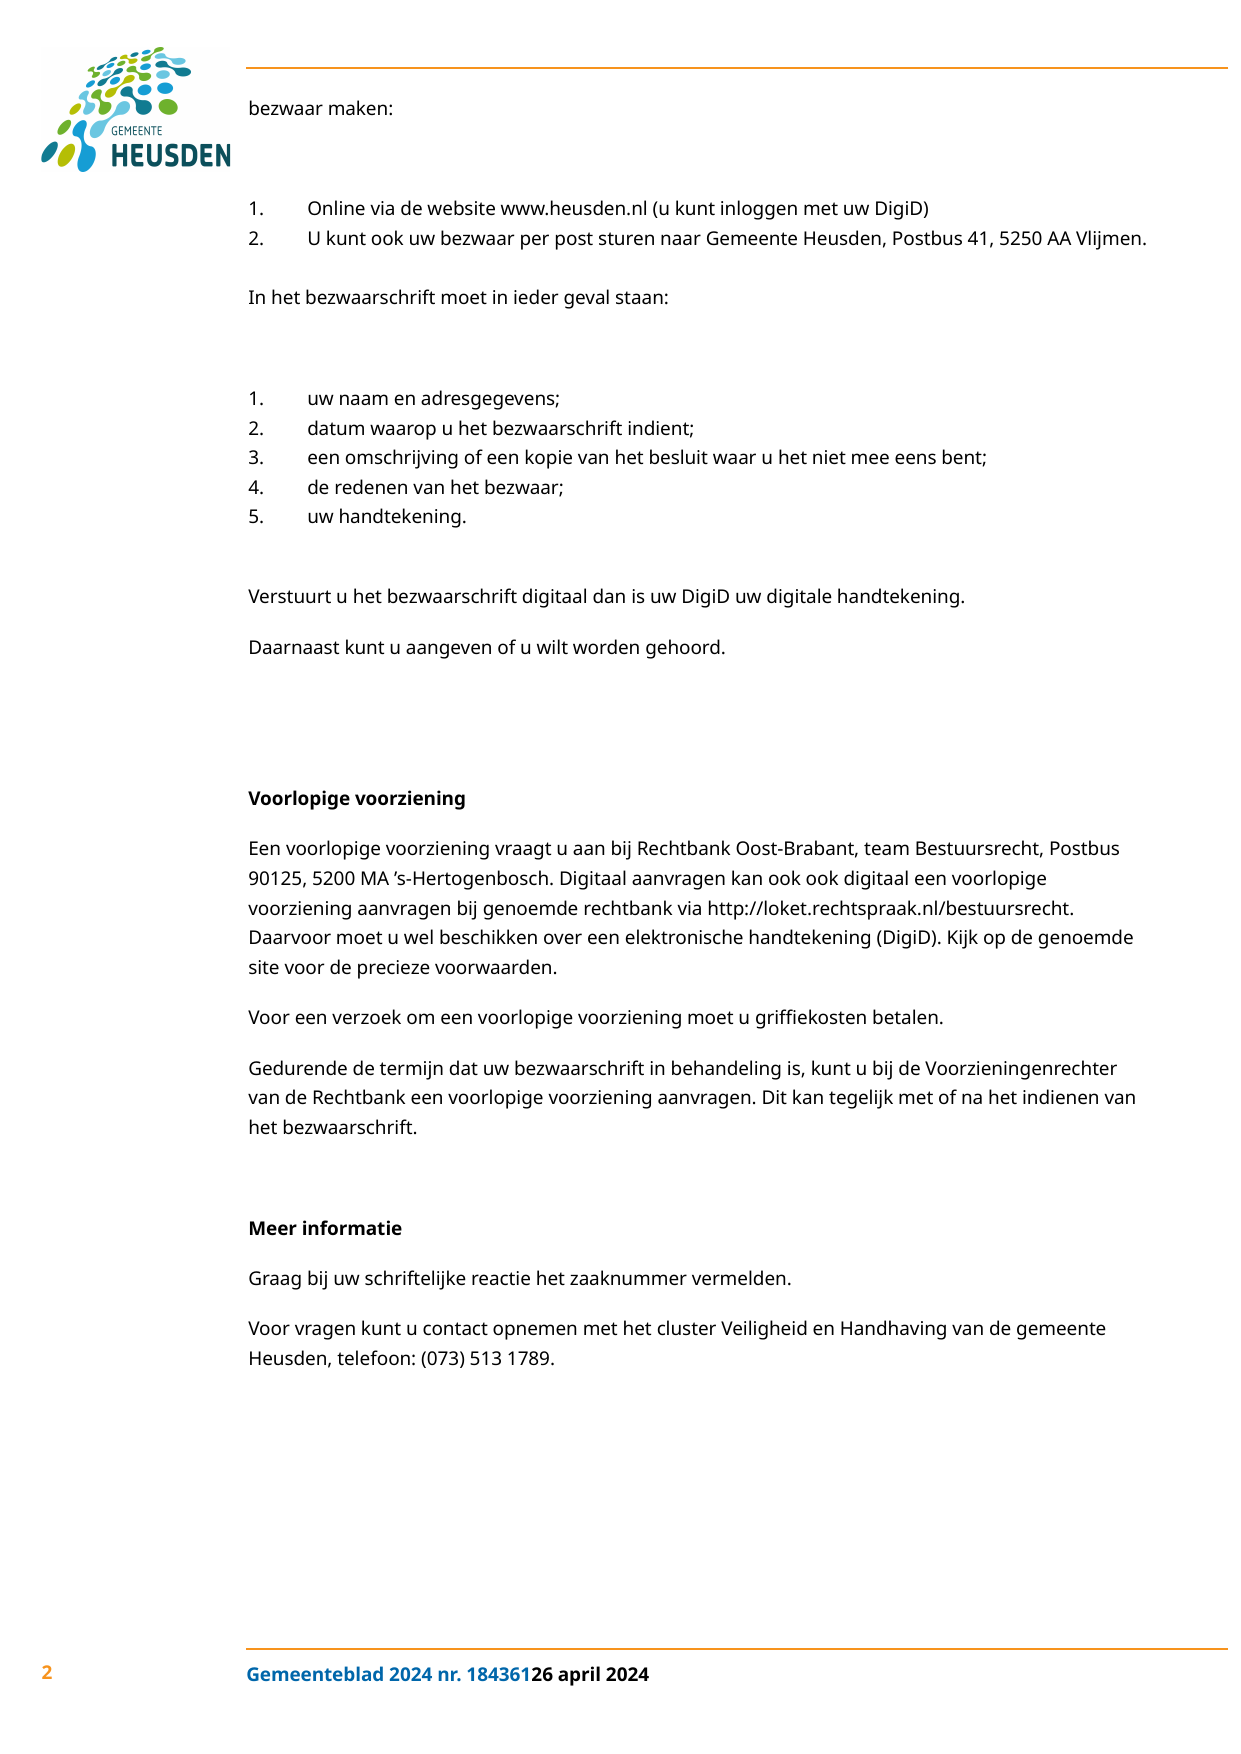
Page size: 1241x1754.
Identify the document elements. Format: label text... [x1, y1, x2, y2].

list een omschrijving of een kopie van het besluit waar u het niet mee eens bent; [248, 444, 1152, 470]
list uw naam en adresgegevens; [248, 385, 1152, 411]
text Voorlopige voorziening [248, 785, 1152, 811]
list Online via de website www.heusden.nl (u kunt inloggen met uw DigiD) [248, 196, 1152, 221]
text Voor vragen kunt u contact opnemen met het cluster Veiligheid en Handhaving van de gemeente Heusden, telefoon: (073) 513 1789. [248, 1316, 1152, 1371]
picture [41, 47, 231, 172]
text Daarnaast kunt u aangeven of u wilt worden gehoord. [248, 634, 1152, 660]
text Gedurende de termijn dat uw bezwaarschrift in behandeling is, kunt u bij de Voorzieningenrechter van de Rechtbank een voorlopige voorziening aanvragen. Dit kan tegelijk met of na het indienen van het bezwaarschrift. [248, 1055, 1152, 1140]
list uw handtekening. [248, 503, 1152, 529]
text Een voorlopige voorziening vraagt u aan bij Rechtbank Oost-Brabant, team Bestuursrecht, Postbus 90125, 5200 MA ’s-Hertogenbosch. Digitaal aanvragen kan ook ook digitaal een voorlopige voorziening aanvragen bij genoemde rechtbank via http://loket.rechtspraak.nl/bestuursrecht. Daarvoor moet u wel beschikken over een elektronische handtekening (DigiD). Kijk op de genoemde site voor de precieze voorwaarden. [248, 836, 1152, 980]
list datum waarop u het bezwaarschrift indient; [248, 415, 1152, 441]
text bezwaar maken: [248, 95, 1152, 121]
text In het bezwaarschrift moet in ieder geval staan: [248, 284, 1152, 310]
text Verstuurt u het bezwaarschrift digitaal dan is uw DigiD uw digitale handtekening. [248, 583, 1152, 609]
text Graag bij uw schriftelijke reactie het zaaknummer vermelden. [248, 1265, 1152, 1291]
text Meer informatie [248, 1215, 1152, 1241]
text Voor een verzoek om een voorlopige voorziening moet u griffiekosten betalen. [248, 1004, 1152, 1030]
list de redenen van het bezwaar; [248, 474, 1152, 500]
list U kunt ook uw bezwaar per post sturen naar Gemeente Heusden, Postbus 41, 5250 AA Vlijmen. [248, 225, 1152, 251]
